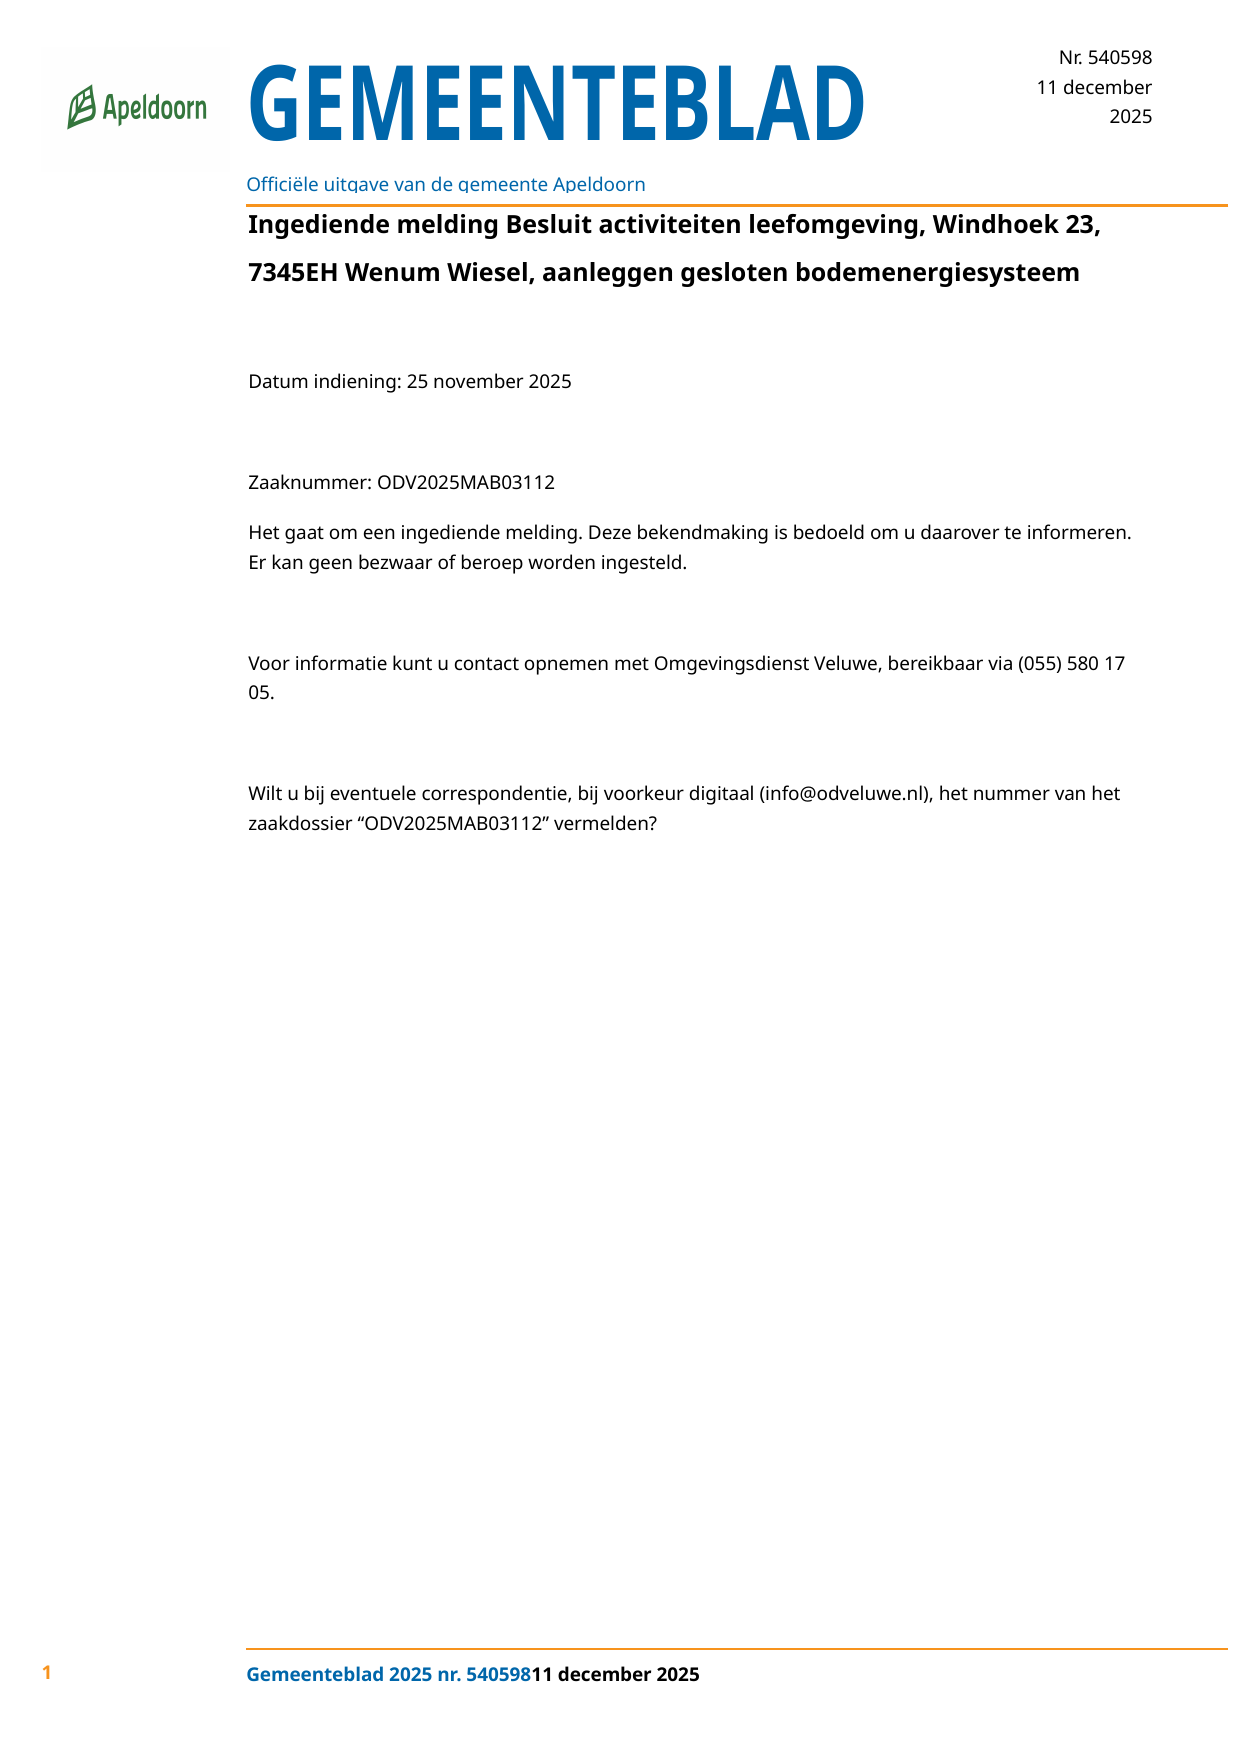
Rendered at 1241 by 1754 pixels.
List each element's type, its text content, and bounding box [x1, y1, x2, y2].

text Zaaknummer: ODV2025MAB03112 [248, 469, 1152, 495]
text Voor informatie kunt u contact opnemen met Omgevingsdienst Veluwe, bereikbaar via (055) 580 17 05. [248, 650, 1152, 705]
text Ingediende melding Besluit activiteiten leefomgeving, Windhoek 23, 7345EH Wenum Wiesel, aanleggen gesloten bodemenergiesysteem [248, 207, 1152, 288]
text Wilt u bij eventuele correspondentie, bij voorkeur digitaal (info@odveluwe.nl), het nummer van het zaakdossier “ODV2025MAB03112” vermelden? [248, 780, 1152, 836]
picture [41, 47, 231, 172]
text Het gaat om een ingediende melding. Deze bekendmaking is bedoeld om u daarover te informeren. Er kan geen bezwaar of beroep worden ingesteld. [248, 519, 1152, 575]
text Datum indiening: 25 november 2025 [248, 368, 1152, 394]
